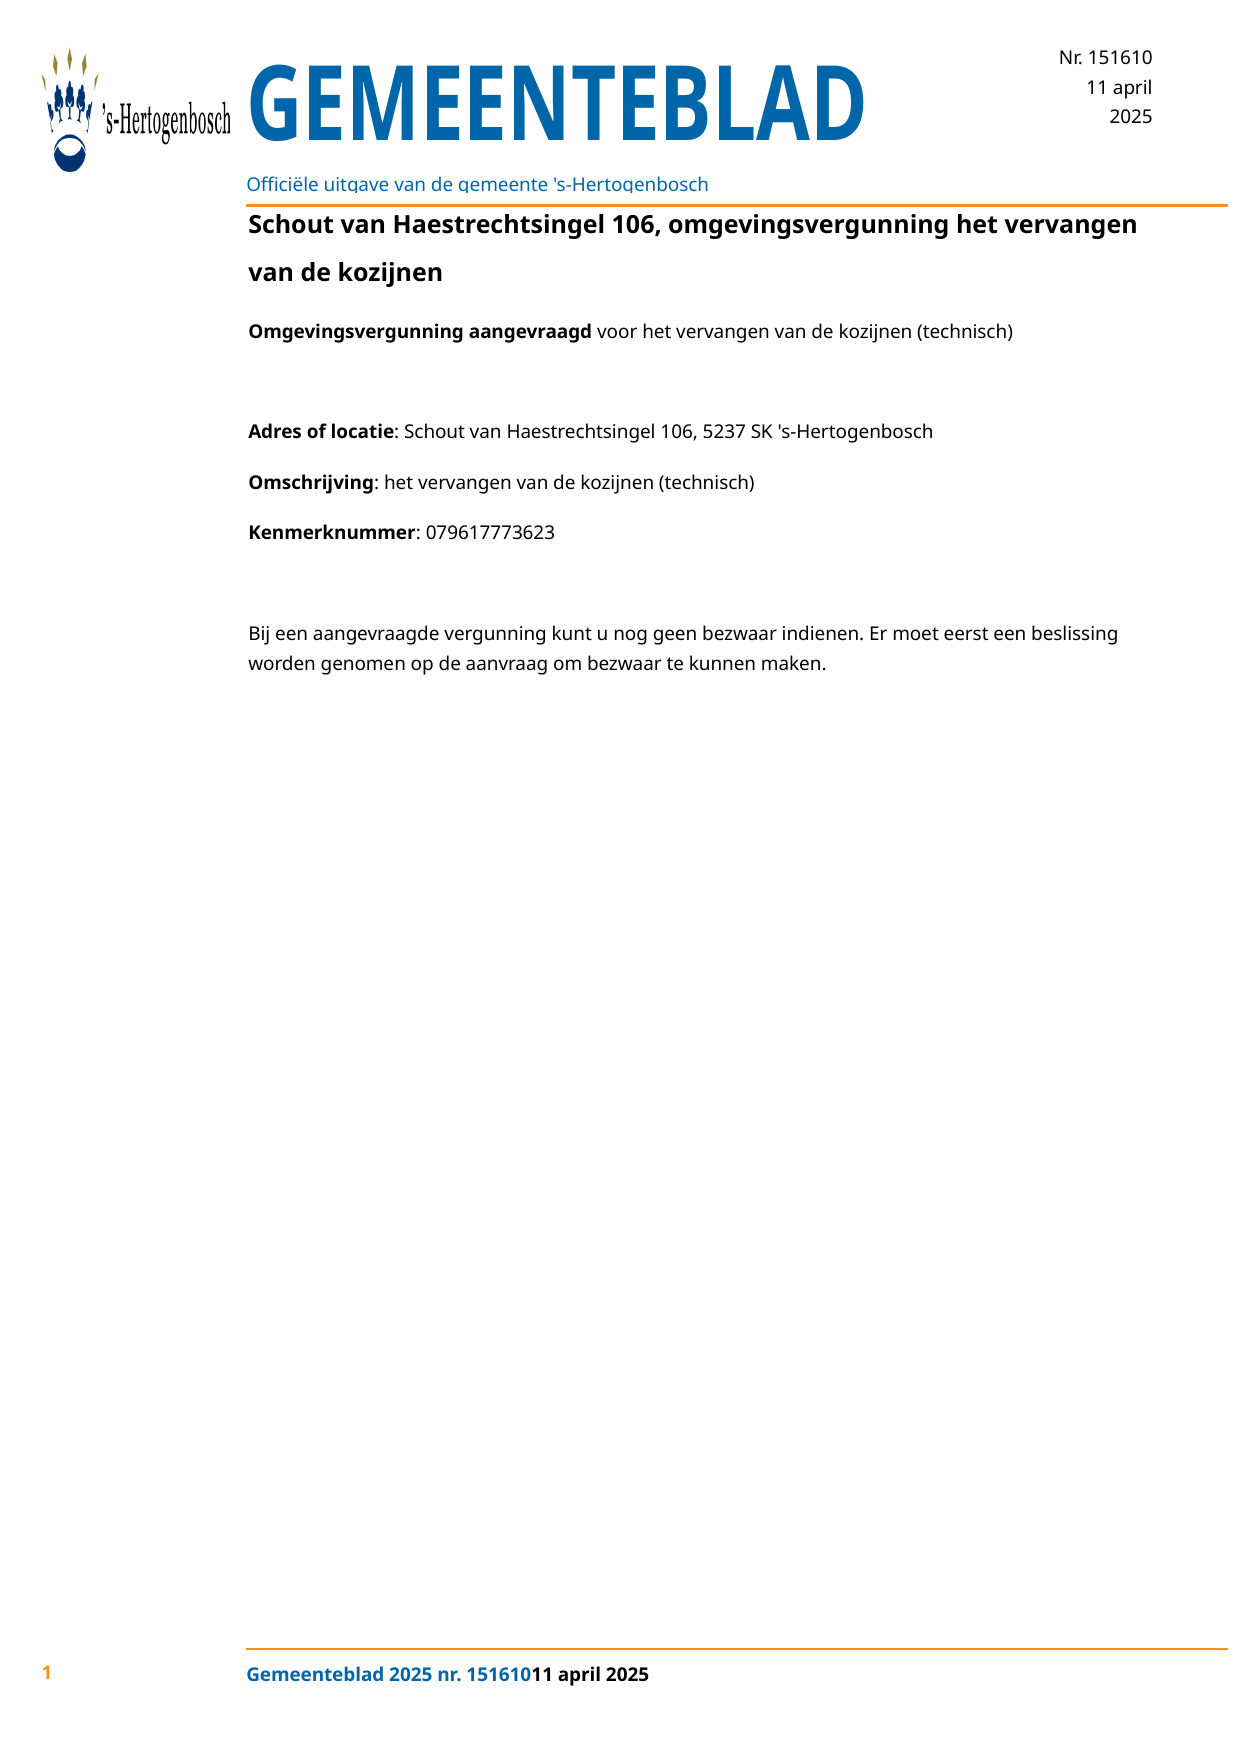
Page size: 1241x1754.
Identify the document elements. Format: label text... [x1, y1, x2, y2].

text Schout van Haestrechtsingel 106, omgevingsvergunning het vervangen van de kozijnen [248, 207, 1152, 288]
text Kenmerknummer: 079617773623 [248, 519, 1152, 545]
text Bij een aangevraagde vergunning kunt u nog geen bezwaar indienen. Er moet eerst een beslissing worden genomen op de aanvraag om bezwaar te kunnen maken. [248, 620, 1152, 676]
picture [41, 47, 231, 172]
text Omschrijving: het vervangen van de kozijnen (technisch) [248, 469, 1152, 495]
text Omgevingsvergunning aangevraagd voor het vervangen van de kozijnen (technisch) [248, 318, 1152, 344]
text Adres of locatie: Schout van Haestrechtsingel 106, 5237 SK 's-Hertogenbosch [248, 419, 1152, 444]
